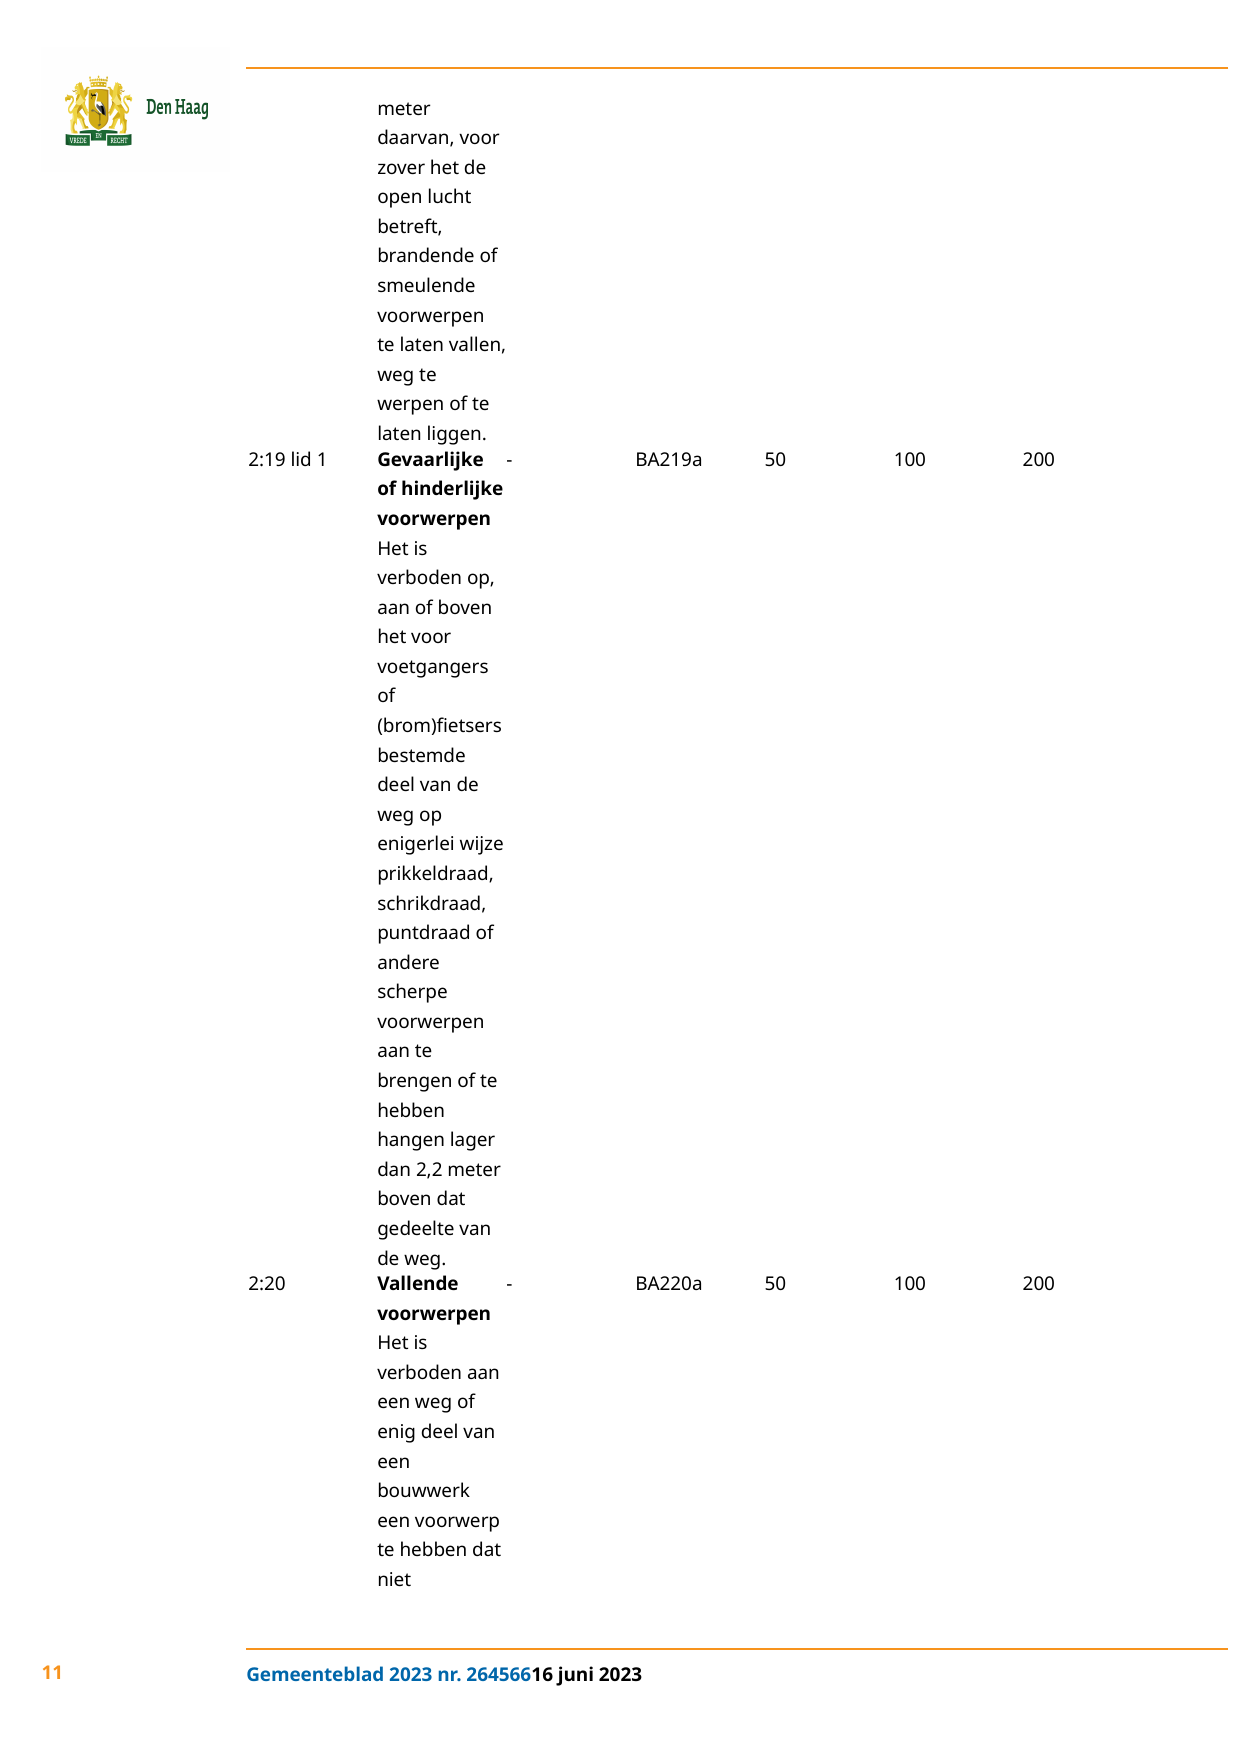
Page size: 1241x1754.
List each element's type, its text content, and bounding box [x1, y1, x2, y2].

table_cell Vallende voorwerpen Het is verboden aan een weg of enig deel van een bouwwerk een voorwerp te hebben dat niet [377, 1270, 506, 1592]
table_cell - [506, 446, 635, 1270]
picture [41, 47, 231, 172]
table_cell BA219a [635, 446, 764, 1270]
table_cell 200 [1023, 446, 1152, 1270]
table_cell 100 [894, 446, 1022, 1270]
table_cell meter daarvan, voor zover het de open lucht betreft, brandende of smeulende voorwerpen te laten vallen, weg te werpen of te laten liggen. [377, 95, 506, 446]
table_cell [1023, 95, 1152, 446]
table_cell Gevaarlijke of hinderlijke voorwerpen Het is verboden op, aan of boven het voor voetgangers of (brom)fietsers bestemde deel van de weg op enigerlei wijze prikkeldraad, schrikdraad, puntdraad of andere scherpe voorwerpen aan te brengen of te hebben hangen lager dan 2,2 meter boven dat gedeelte van de weg. [377, 446, 506, 1270]
table_cell [506, 95, 635, 446]
table_cell [764, 95, 893, 446]
table_cell [894, 95, 1022, 446]
table_cell 50 [764, 1270, 893, 1592]
table_cell BA220a [635, 1270, 764, 1592]
table_cell 2:20 [248, 1270, 377, 1592]
table_cell 50 [764, 446, 893, 1270]
table_cell 2:19 lid 1 [248, 446, 377, 1270]
table_cell - [506, 1270, 635, 1592]
table_cell 200 [1023, 1270, 1152, 1592]
table_cell [635, 95, 764, 446]
table_cell 100 [894, 1270, 1022, 1592]
table_cell [248, 95, 377, 446]
